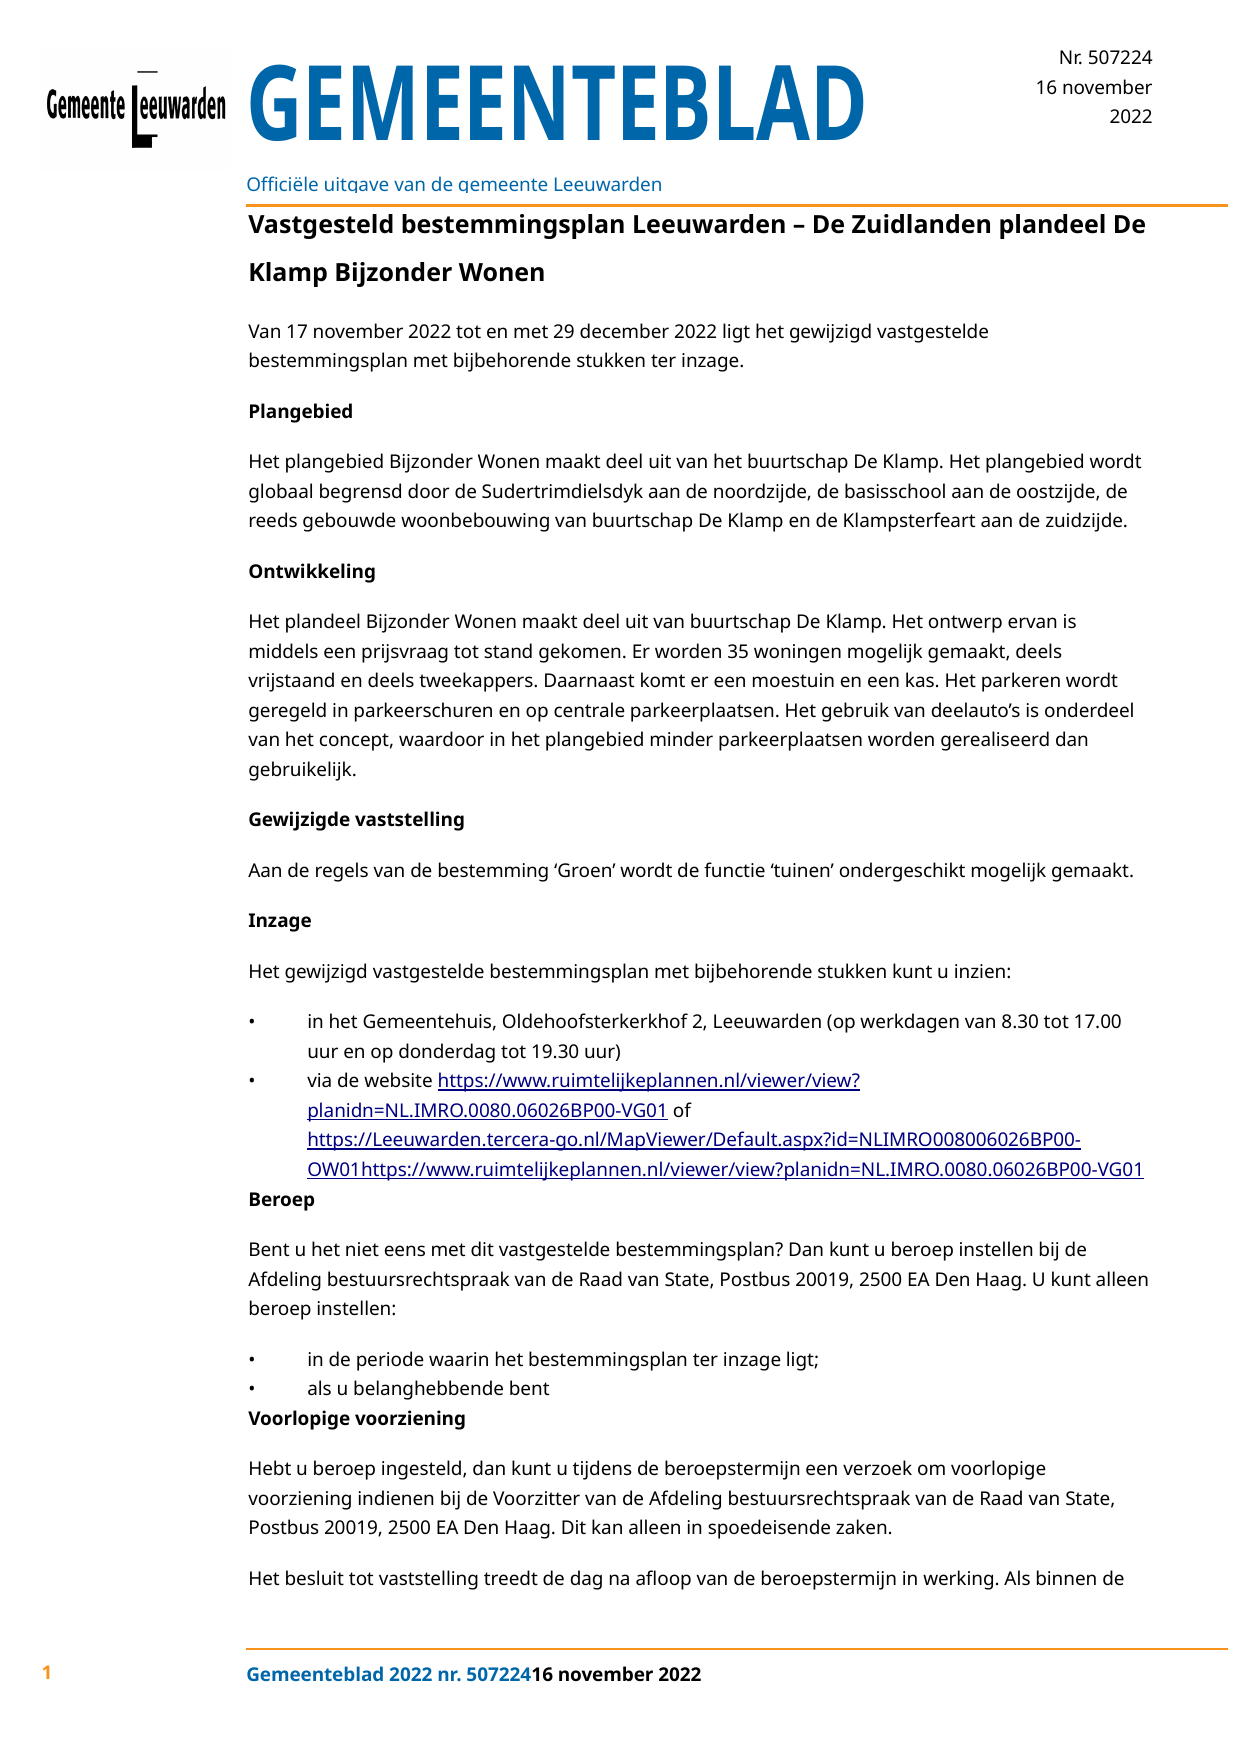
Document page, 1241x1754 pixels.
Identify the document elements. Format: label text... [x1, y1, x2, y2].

text Aan de regels van de bestemming ‘Groen’ wordt de functie ‘tuinen’ ondergeschikt mogelijk gemaakt. [248, 857, 1152, 883]
picture [41, 47, 231, 172]
list als u belanghebbende bent [248, 1375, 1152, 1401]
text Het besluit tot vaststelling treedt de dag na afloop van de beroepstermijn in werking. Als binnen de [248, 1565, 1152, 1591]
text Vastgesteld bestemmingsplan Leeuwarden – De Zuidlanden plandeel De Klamp Bijzonder Wonen [248, 207, 1152, 288]
text Het plangebied Bijzonder Wonen maakt deel uit van het buurtschap De Klamp. Het plangebied wordt globaal begrensd door de Sudertrimdielsdyk aan de noordzijde, de basisschool aan de oostzijde, de reeds gebouwde woonbebouwing van buurtschap De Klamp en de Klampsterfeart aan de zuidzijde. [248, 448, 1152, 533]
text Voorlopige voorziening [248, 1405, 1152, 1431]
list via de website https://www.ruimtelijkeplannen.nl/viewer/view?planidn=NL.IMRO.0080.06026BP00-VG01 of https://Leeuwarden.tercera-go.nl/MapViewer/Default.aspx?id=NLIMRO008006026BP00-OW01https://www.ruimtelijkeplannen.nl/viewer/view?planidn=NL.IMRO.0080.06026BP00-VG01 [248, 1067, 1152, 1182]
text Inzage [248, 907, 1152, 933]
text Van 17 november 2022 tot en met 29 december 2022 ligt het gewijzigd vastgestelde bestemmingsplan met bijbehorende stukken ter inzage. [248, 318, 1152, 373]
text Hebt u beroep ingesteld, dan kunt u tijdens de beroepstermijn een verzoek om voorlopige voorziening indienen bij de Voorzitter van de Afdeling bestuursrechtspraak van de Raad van State, Postbus 20019, 2500 EA Den Haag. Dit kan alleen in spoedeisende zaken. [248, 1455, 1152, 1540]
list in de periode waarin het bestemmingsplan ter inzage ligt; [248, 1346, 1152, 1372]
text Het gewijzigd vastgestelde bestemmingsplan met bijbehorende stukken kunt u inzien: [248, 958, 1152, 984]
text Plangebied [248, 398, 1152, 424]
text Beroep [248, 1186, 1152, 1212]
text Ontwikkeling [248, 558, 1152, 584]
text Bent u het niet eens met dit vastgestelde bestemmingsplan? Dan kunt u beroep instellen bij de Afdeling bestuursrechtspraak van de Raad van State, Postbus 20019, 2500 EA Den Haag. U kunt alleen beroep instellen: [248, 1236, 1152, 1321]
list in het Gemeentehuis, Oldehoofsterkerkhof 2, Leeuwarden (op werkdagen van 8.30 tot 17.00 uur en op donderdag tot 19.30 uur) [248, 1008, 1152, 1064]
text Het plandeel Bijzonder Wonen maakt deel uit van buurtschap De Klamp. Het ontwerp ervan is middels een prijsvraag tot stand gekomen. Er worden 35 woningen mogelijk gemaakt, deels vrijstaand en deels tweekappers. Daarnaast komt er een moestuin en een kas. Het parkeren wordt geregeld in parkeerschuren en op centrale parkeerplaatsen. Het gebruik van deelauto’s is onderdeel van het concept, waardoor in het plangebied minder parkeerplaatsen worden gerealiseerd dan gebruikelijk. [248, 608, 1152, 782]
text Gewijzigde vaststelling [248, 807, 1152, 832]
